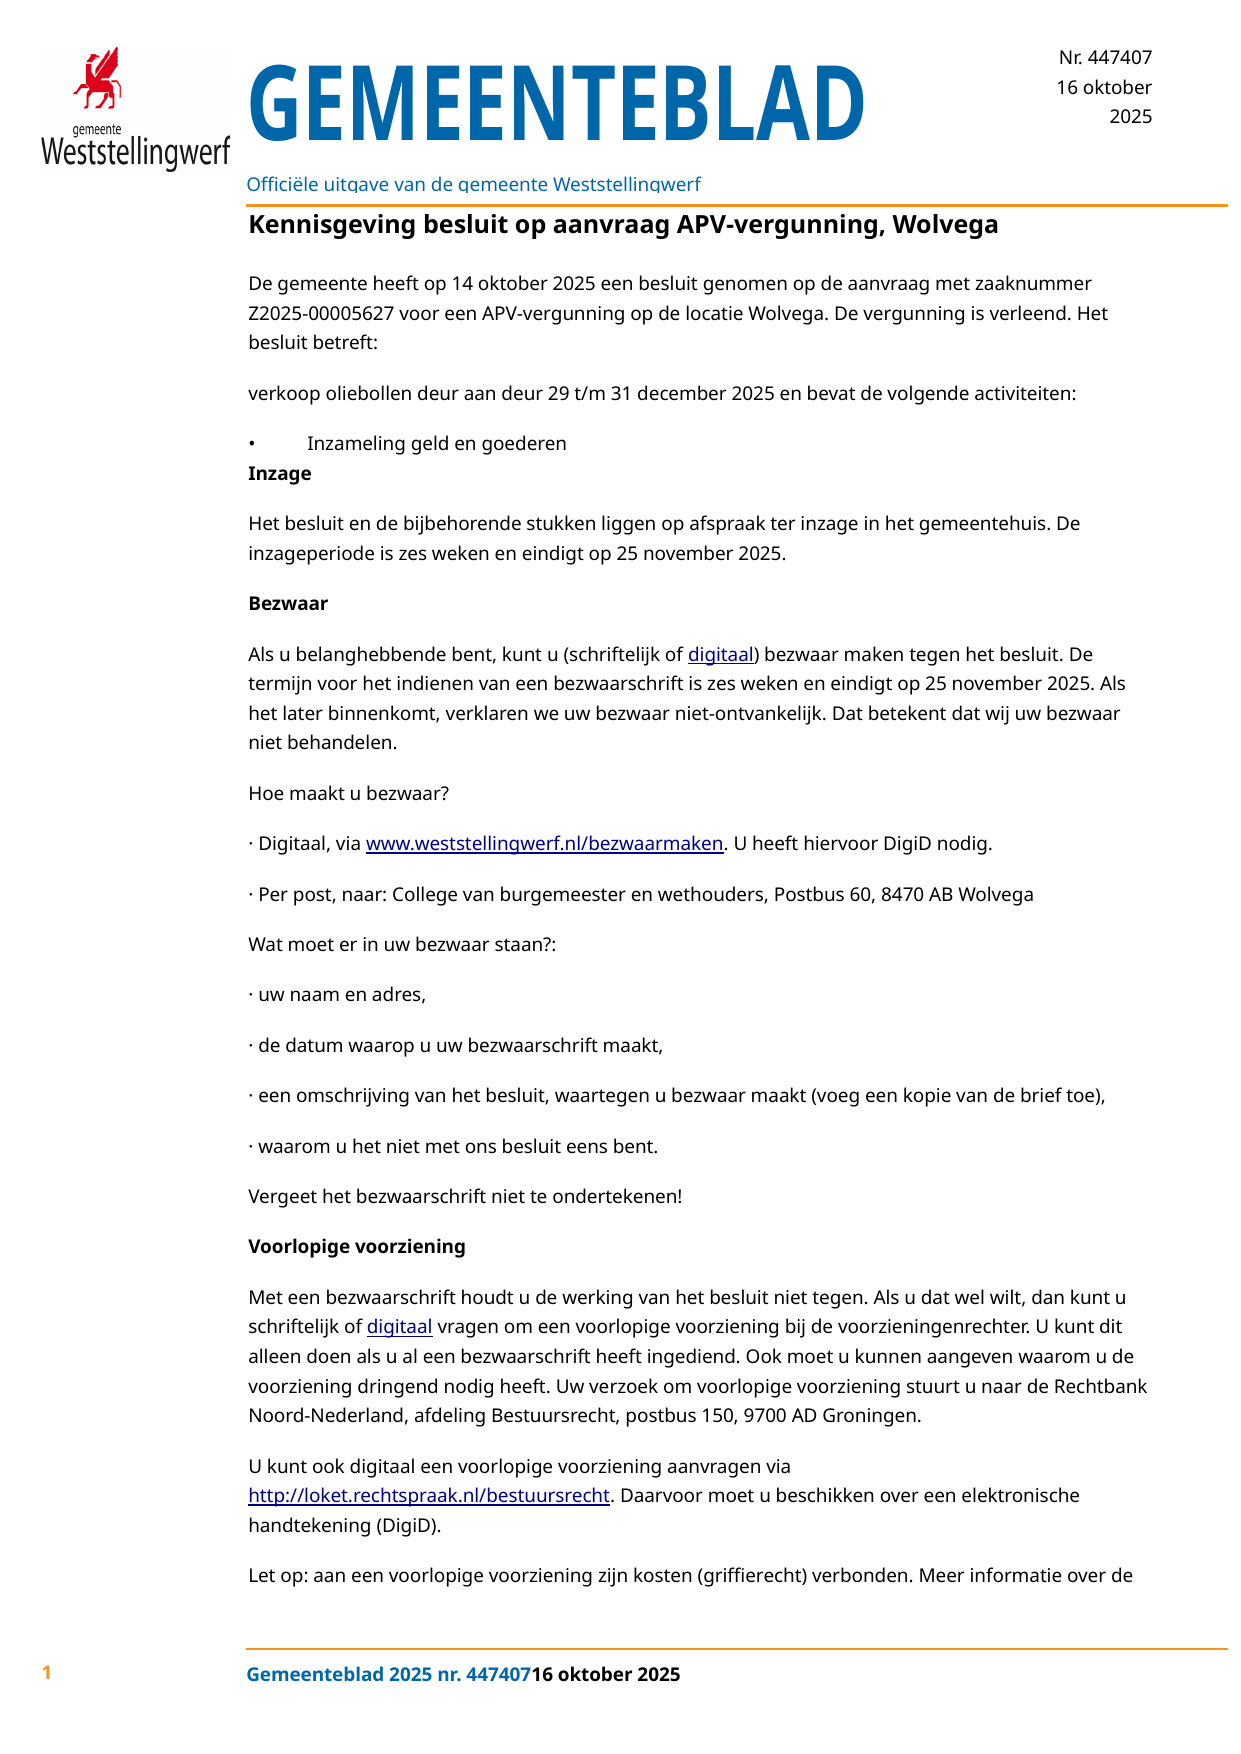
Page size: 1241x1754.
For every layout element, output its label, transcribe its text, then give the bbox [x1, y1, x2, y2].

text Met een bezwaarschrift houdt u de werking van het besluit niet tegen. Als u dat wel wilt, dan kunt u schriftelijk of digitaal vragen om een voorlopige voorziening bij de voorzieningenrechter. U kunt dit alleen doen als u al een bezwaarschrift heeft ingediend. Ook moet u kunnen aangeven waarom u de voorziening dringend nodig heeft. Uw verzoek om voorlopige voorziening stuurt u naar de Rechtbank Noord-Nederland, afdeling Bestuursrecht, postbus 150, 9700 AD Groningen. [248, 1284, 1152, 1428]
text Bezwaar [248, 590, 1152, 616]
text · een omschrijving van het besluit, waartegen u bezwaar maakt (voeg een kopie van de brief toe), [248, 1082, 1152, 1108]
list Inzameling geld en goederen [248, 430, 1152, 456]
text · Per post, naar: College van burgemeester en wethouders, Postbus 60, 8470 AB Wolvega [248, 881, 1152, 906]
text Vergeet het bezwaarschrift niet te ondertekenen! [248, 1183, 1152, 1209]
text Hoe maakt u bezwaar? [248, 780, 1152, 806]
text · waarom u het niet met ons besluit eens bent. [248, 1133, 1152, 1158]
text Let op: aan een voorlopige voorziening zijn kosten (griffierecht) verbonden. Meer informatie over de [248, 1562, 1152, 1588]
text U kunt ook digitaal een voorlopige voorziening aanvragen via http://loket.rechtspraak.nl/bestuursrecht. Daarvoor moet u beschikken over een elektronische handtekening (DigiD). [248, 1453, 1152, 1538]
text Het besluit en de bijbehorende stukken liggen op afspraak ter inzage in het gemeentehuis. De inzageperiode is zes weken en eindigt op 25 november 2025. [248, 510, 1152, 566]
text · de datum waarop u uw bezwaarschrift maakt, [248, 1032, 1152, 1058]
picture [41, 47, 231, 172]
text Kennisgeving besluit op aanvraag APV-vergunning, Wolvega [248, 207, 1152, 241]
text De gemeente heeft op 14 oktober 2025 een besluit genomen op de aanvraag met zaaknummer Z2025-00005627 voor een APV-vergunning op de locatie Wolvega. De vergunning is verleend. Het besluit betreft: [248, 270, 1152, 355]
text Als u belanghebbende bent, kunt u (schriftelijk of digitaal) bezwaar maken tegen het besluit. De termijn voor het indienen van een bezwaarschrift is zes weken en eindigt op 25 november 2025. Als het later binnenkomt, verklaren we uw bezwaar niet-ontvankelijk. Dat betekent dat wij uw bezwaar niet behandelen. [248, 641, 1152, 755]
text Wat moet er in uw bezwaar staan?: [248, 931, 1152, 957]
text verkoop oliebollen deur aan deur 29 t/m 31 december 2025 en bevat de volgende activiteiten: [248, 380, 1152, 406]
text Inzage [248, 460, 1152, 486]
text Voorlopige voorziening [248, 1234, 1152, 1259]
text · uw naam en adres, [248, 982, 1152, 1007]
text · Digitaal, via www.weststellingwerf.nl/bezwaarmaken. U heeft hiervoor DigiD nodig. [248, 830, 1152, 856]
